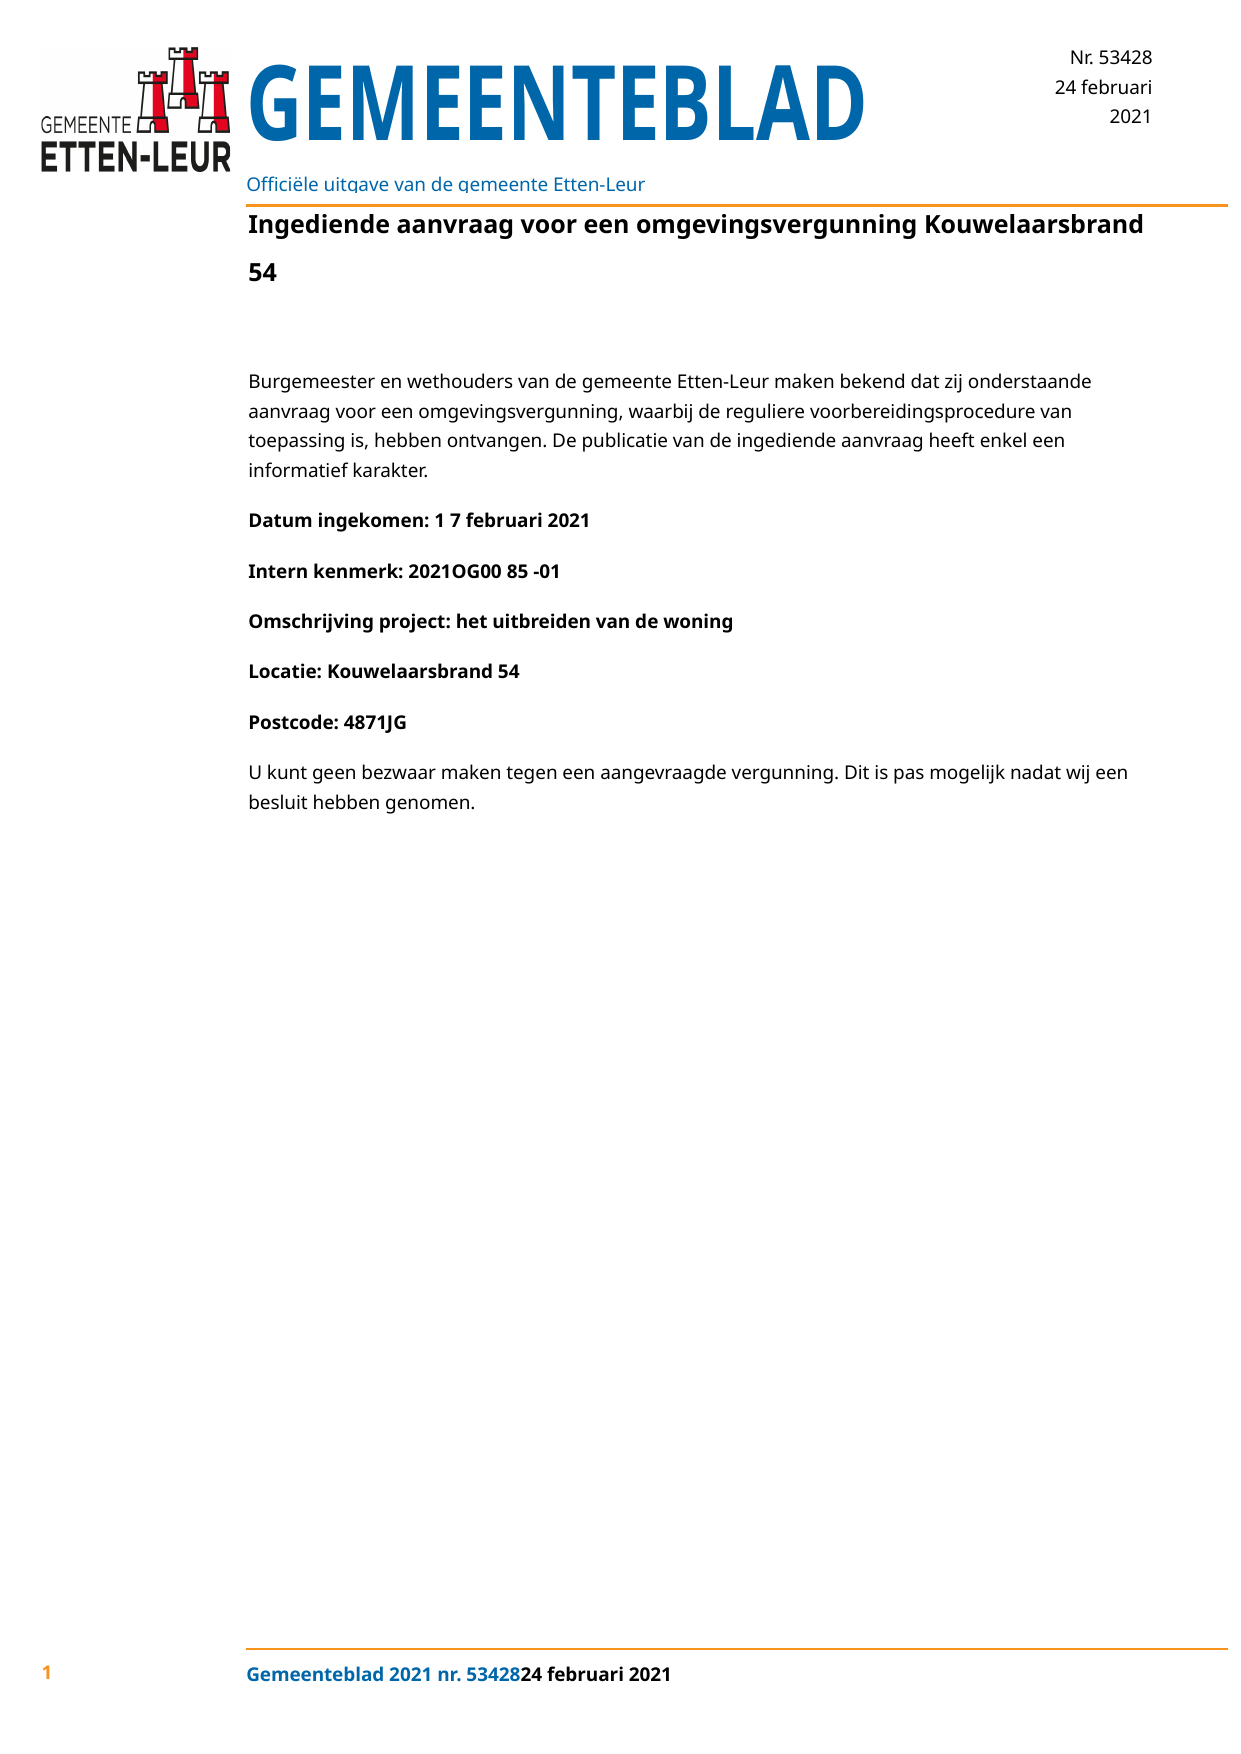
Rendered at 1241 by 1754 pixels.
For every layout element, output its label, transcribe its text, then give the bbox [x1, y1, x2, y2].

text Intern kenmerk: 2021OG00 85 -01 [248, 558, 1152, 584]
text Omschrijving project: het uitbreiden van de woning [248, 608, 1152, 634]
picture [41, 47, 231, 172]
text Ingediende aanvraag voor een omgevingsvergunning Kouwelaarsbrand 54 [248, 207, 1152, 288]
text Datum ingekomen: 1 7 februari 2021 [248, 507, 1152, 533]
text Locatie: Kouwelaarsbrand 54 [248, 659, 1152, 684]
text U kunt geen bezwaar maken tegen een aangevraagde vergunning. Dit is pas mogelijk nadat wij een besluit hebben genomen. [248, 759, 1152, 815]
text Burgemeester en wethouders van de gemeente Etten-Leur maken bekend dat zij onderstaande aanvraag voor een omgevingsvergunning, waarbij de reguliere voorbereidingsprocedure van toepassing is, hebben ontvangen. De publicatie van de ingediende aanvraag heeft enkel een informatief karakter. [248, 368, 1152, 483]
text Postcode: 4871JG [248, 709, 1152, 735]
